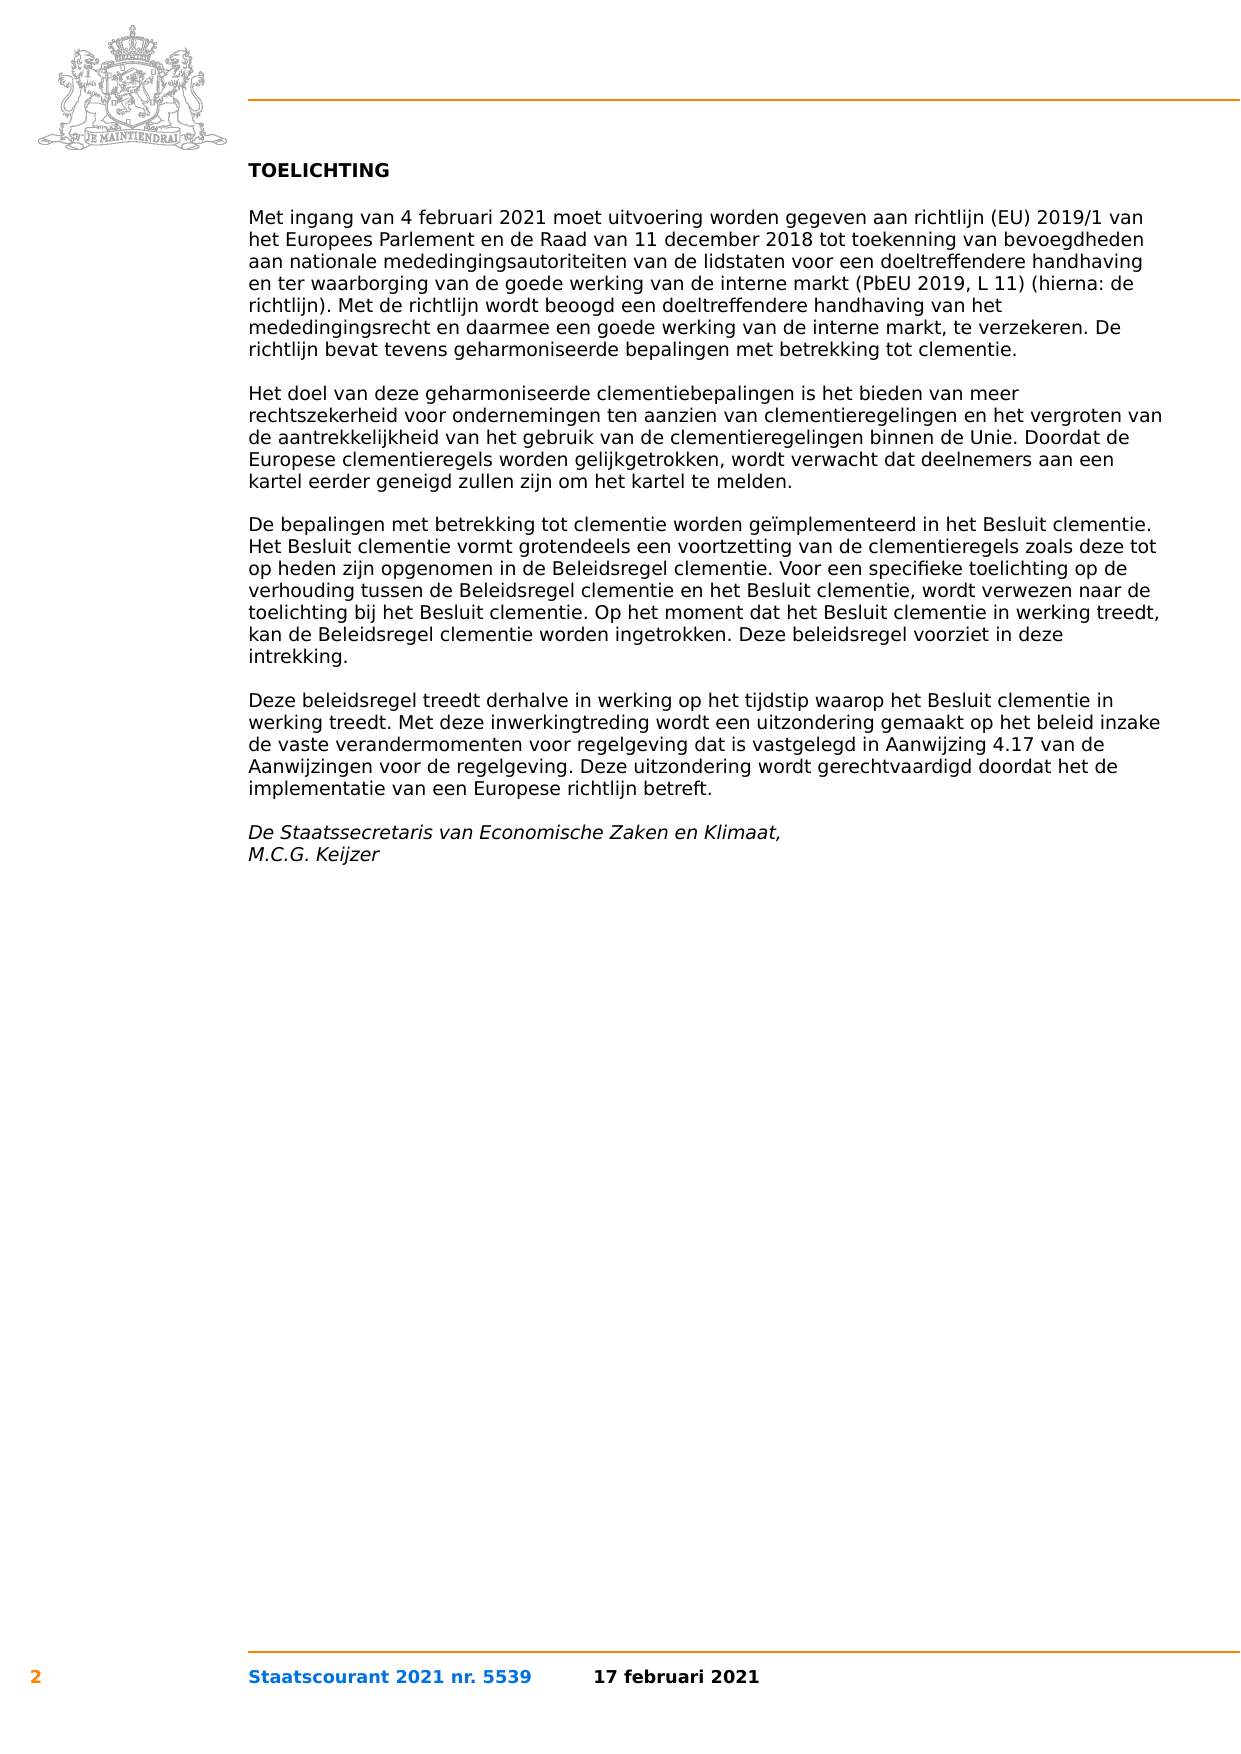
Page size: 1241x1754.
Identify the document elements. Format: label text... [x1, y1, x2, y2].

text Het doel van deze geharmoniseerde clementiebepalingen is het bieden van meer rechtszekerheid voor ondernemingen ten aanzien van clementieregelingen en het vergroten van de aantrekkelijkheid van het gebruik van de clementieregelingen binnen de Unie. Doordat de Europese clementieregels worden gelijkgetrokken, wordt verwacht dat deelnemers aan een kartel eerder geneigd zullen zijn om het kartel te melden. [248, 383, 1163, 492]
subtitle TOELICHTING [248, 160, 1163, 182]
picture [38, 25, 227, 150]
text Met ingang van 4 februari 2021 moet uitvoering worden gegeven aan richtlijn (EU) 2019/1 van het Europees Parlement en de Raad van 11 december 2018 tot toekenning van bevoegdheden aan nationale mededingingsautoriteiten van de lidstaten voor een doeltreffendere handhaving en ter waarborging van de goede werking van de interne markt (PbEU 2019, L 11) (hierna: de richtlijn). Met de richtlijn wordt beoogd een doeltreffendere handhaving van het mededingingsrecht en daarmee een goede werking van de interne markt, te verzekeren. De richtlijn bevat tevens geharmoniseerde bepalingen met betrekking tot clementie. [248, 207, 1163, 361]
text De bepalingen met betrekking tot clementie worden geïmplementeerd in het Besluit clementie. Het Besluit clementie vormt grotendeels een voortzetting van de clementieregels zoals deze tot op heden zijn opgenomen in de Beleidsregel clementie. Voor een specifieke toelichting op de verhouding tussen de Beleidsregel clementie en het Besluit clementie, wordt verwezen naar de toelichting bij het Besluit clementie. Op het moment dat het Besluit clementie in werking treedt, kan de Beleidsregel clementie worden ingetrokken. Deze beleidsregel voorziet in deze intrekking. [248, 514, 1163, 668]
text Deze beleidsregel treedt derhalve in werking op het tijdstip waarop het Besluit clementie in werking treedt. Met deze inwerkingtreding wordt een uitzondering gemaakt op het beleid inzake de vaste verandermomenten voor regelgeving dat is vastgelegd in Aanwijzing 4.17 van de Aanwijzingen voor de regelgeving. Deze uitzondering wordt gerechtvaardigd doordat het de implementatie van een Europese richtlijn betreft. [248, 690, 1163, 800]
text De Staatssecretaris van Economische Zaken en Klimaat, M.C.G. Keijzer [248, 822, 1163, 866]
